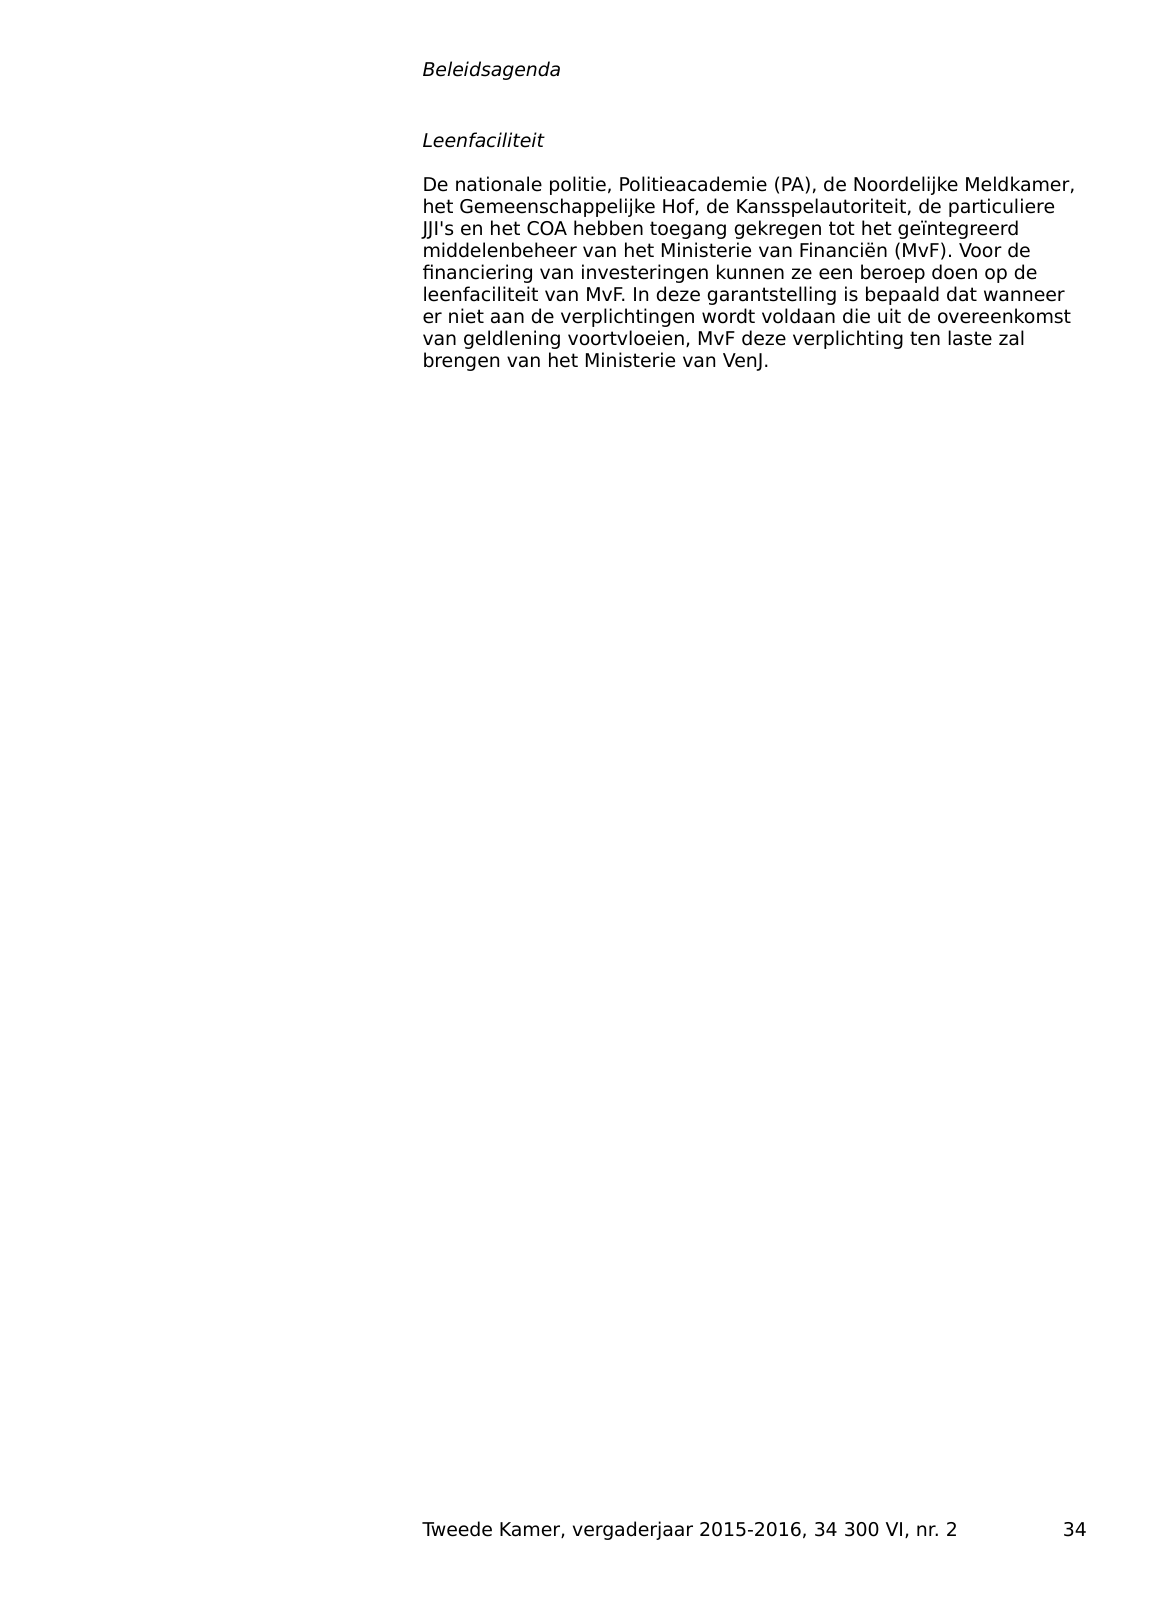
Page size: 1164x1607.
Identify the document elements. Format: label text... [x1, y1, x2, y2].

subtitle Leenfaciliteit [422, 130, 1087, 152]
text De nationale politie, Politieacademie (PA), de Noordelijke Meldkamer, het Gemeenschappelijke Hof, de Kansspelautoriteit, de particuliere JJI's en het COA hebben toegang gekregen tot het geïntegreerd middelenbeheer van het Ministerie van Financiën (MvF). Voor de financiering van investeringen kunnen ze een beroep doen op de leenfaciliteit van MvF. In deze garantstelling is bepaald dat wanneer er niet aan de verplichtingen wordt voldaan die uit de overeenkomst van geldlening voortvloeien, MvF deze verplichting ten laste zal brengen van het Ministerie van VenJ. [422, 174, 1087, 372]
